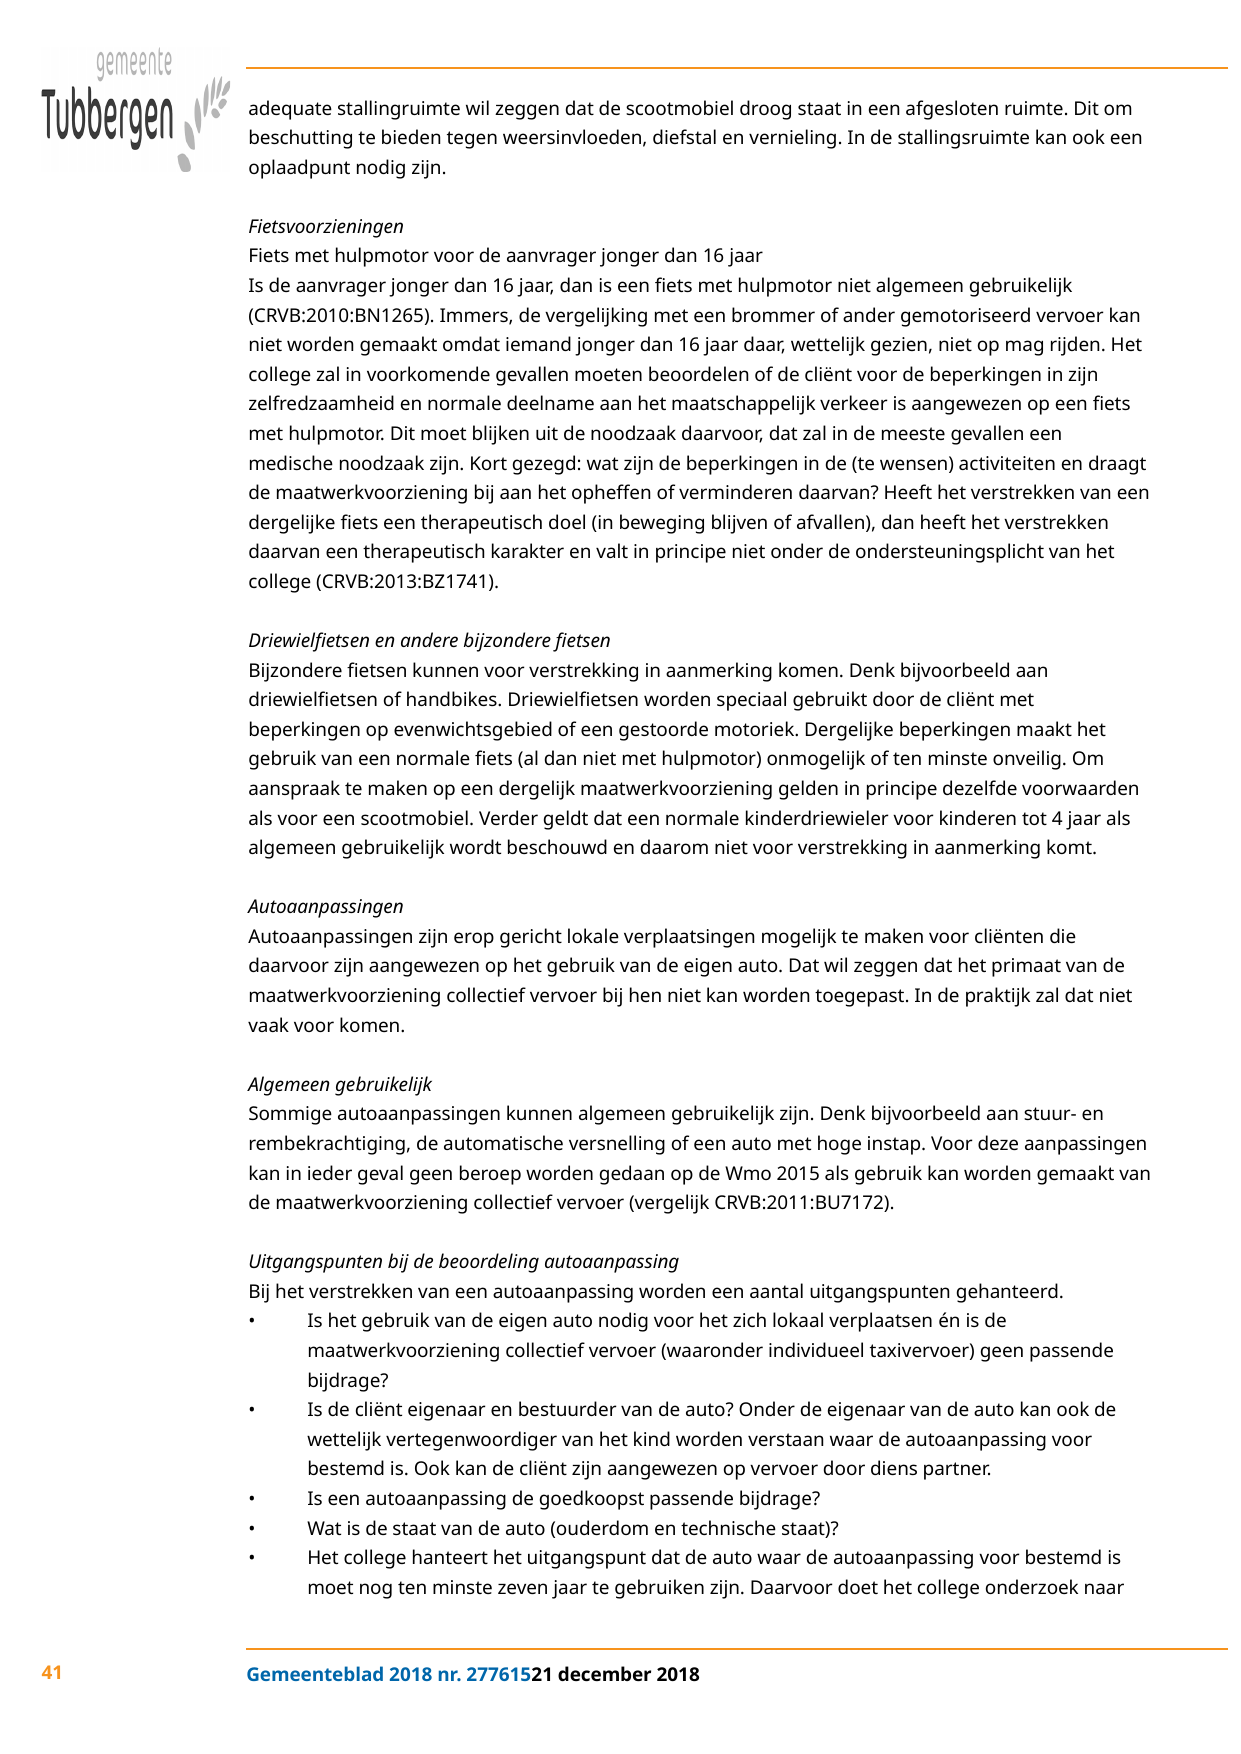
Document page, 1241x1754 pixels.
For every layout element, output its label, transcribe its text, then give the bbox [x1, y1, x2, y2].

list Is de cliënt eigenaar en bestuurder van de auto? Onder de eigenaar van de auto kan ook de wettelijk vertegenwoordiger van het kind worden verstaan waar de autoaanpassing voor bestemd is. Ook kan de cliënt zijn aangewezen op vervoer door diens partner. [248, 1396, 1152, 1481]
text adequate stallingruimte wil zeggen dat de scootmobiel droog staat in een afgesloten ruimte. Dit om beschutting te bieden tegen weersinvloeden, diefstal en vernieling. In de stallingsruimte kan ook een oplaadpunt nodig zijn. [248, 95, 1152, 180]
list Wat is de staat van de auto (ouderdom en technische staat)? [248, 1515, 1152, 1541]
list Is het gebruik van de eigen auto nodig voor het zich lokaal verplaatsen én is de maatwerkvoorziening collectief vervoer (waaronder individueel taxivervoer) geen passende bijdrage? [248, 1308, 1152, 1393]
text Bijzondere fietsen kunnen voor verstrekking in aanmerking komen. Denk bijvoorbeeld aan driewielfietsen of handbikes. Driewielfietsen worden speciaal gebruikt door de cliënt met beperkingen op evenwichtsgebied of een gestoorde motoriek. Dergelijke beperkingen maakt het gebruik van een normale fiets (al dan niet met hulpmotor) onmogelijk of ten minste onveilig. Om aanspraak te maken op een dergelijk maatwerkvoorziening gelden in principe dezelfde voorwaarden als voor een scootmobiel. Verder geldt dat een normale kinderdriewieler voor kinderen tot 4 jaar als algemeen gebruikelijk wordt beschouwd en daarom niet voor verstrekking in aanmerking komt. [248, 657, 1152, 860]
list Is een autoaanpassing de goedkoopst passende bijdrage? [248, 1485, 1152, 1511]
text Algemeen gebruikelijk [248, 1071, 1152, 1097]
text Driewielfietsen en andere bijzondere fietsen [248, 627, 1152, 653]
text Fietsvoorzieningen [248, 213, 1152, 239]
text Bij het verstrekken van een autoaanpassing worden een aantal uitgangspunten gehanteerd. [248, 1278, 1152, 1304]
text Fiets met hulpmotor voor de aanvrager jonger dan 16 jaar [248, 243, 1152, 268]
list Het college hanteert het uitgangspunt dat de auto waar de autoaanpassing voor bestemd is moet nog ten minste zeven jaar te gebruiken zijn. Daarvoor doet het college onderzoek naar [248, 1544, 1152, 1600]
text Sommige autoaanpassingen kunnen algemeen gebruikelijk zijn. Denk bijvoorbeeld aan stuur- en rembekrachtiging, de automatische versnelling of een auto met hoge instap. Voor deze aanpassingen kan in ieder geval geen beroep worden gedaan op de Wmo 2015 als gebruik kan worden gemaakt van de maatwerkvoorziening collectief vervoer (vergelijk CRVB:2011:BU7172). [248, 1101, 1152, 1215]
text Autoaanpassingen [248, 893, 1152, 919]
text Is de aanvrager jonger dan 16 jaar, dan is een fiets met hulpmotor niet algemeen gebruikelijk (CRVB:2010:BN1265). Immers, de vergelijking met een brommer of ander gemotoriseerd vervoer kan niet worden gemaakt omdat iemand jonger dan 16 jaar daar, wettelijk gezien, niet op mag rijden. Het college zal in voorkomende gevallen moeten beoordelen of de cliënt voor de beperkingen in zijn zelfredzaamheid en normale deelname aan het maatschappelijk verkeer is aangewezen op een fiets met hulpmotor. Dit moet blijken uit de noodzaak daarvoor, dat zal in de meeste gevallen een medische noodzaak zijn. Kort gezegd: wat zijn de beperkingen in de (te wensen) activiteiten en draagt de maatwerkvoorziening bij aan het opheffen of verminderen daarvan? Heeft het verstrekken van een dergelijke fiets een therapeutisch doel (in beweging blijven of afvallen), dan heeft het verstrekken daarvan een therapeutisch karakter en valt in principe niet onder de ondersteuningsplicht van het college (CRVB:2013:BZ1741). [248, 272, 1152, 594]
text Uitgangspunten bij de beoordeling autoaanpassing [248, 1248, 1152, 1274]
text Autoaanpassingen zijn erop gericht lokale verplaatsingen mogelijk te maken voor cliënten die daarvoor zijn aangewezen op het gebruik van de eigen auto. Dat wil zeggen dat het primaat van de maatwerkvoorziening collectief vervoer bij hen niet kan worden toegepast. In de praktijk zal dat niet vaak voor komen. [248, 923, 1152, 1038]
picture [41, 47, 231, 172]
